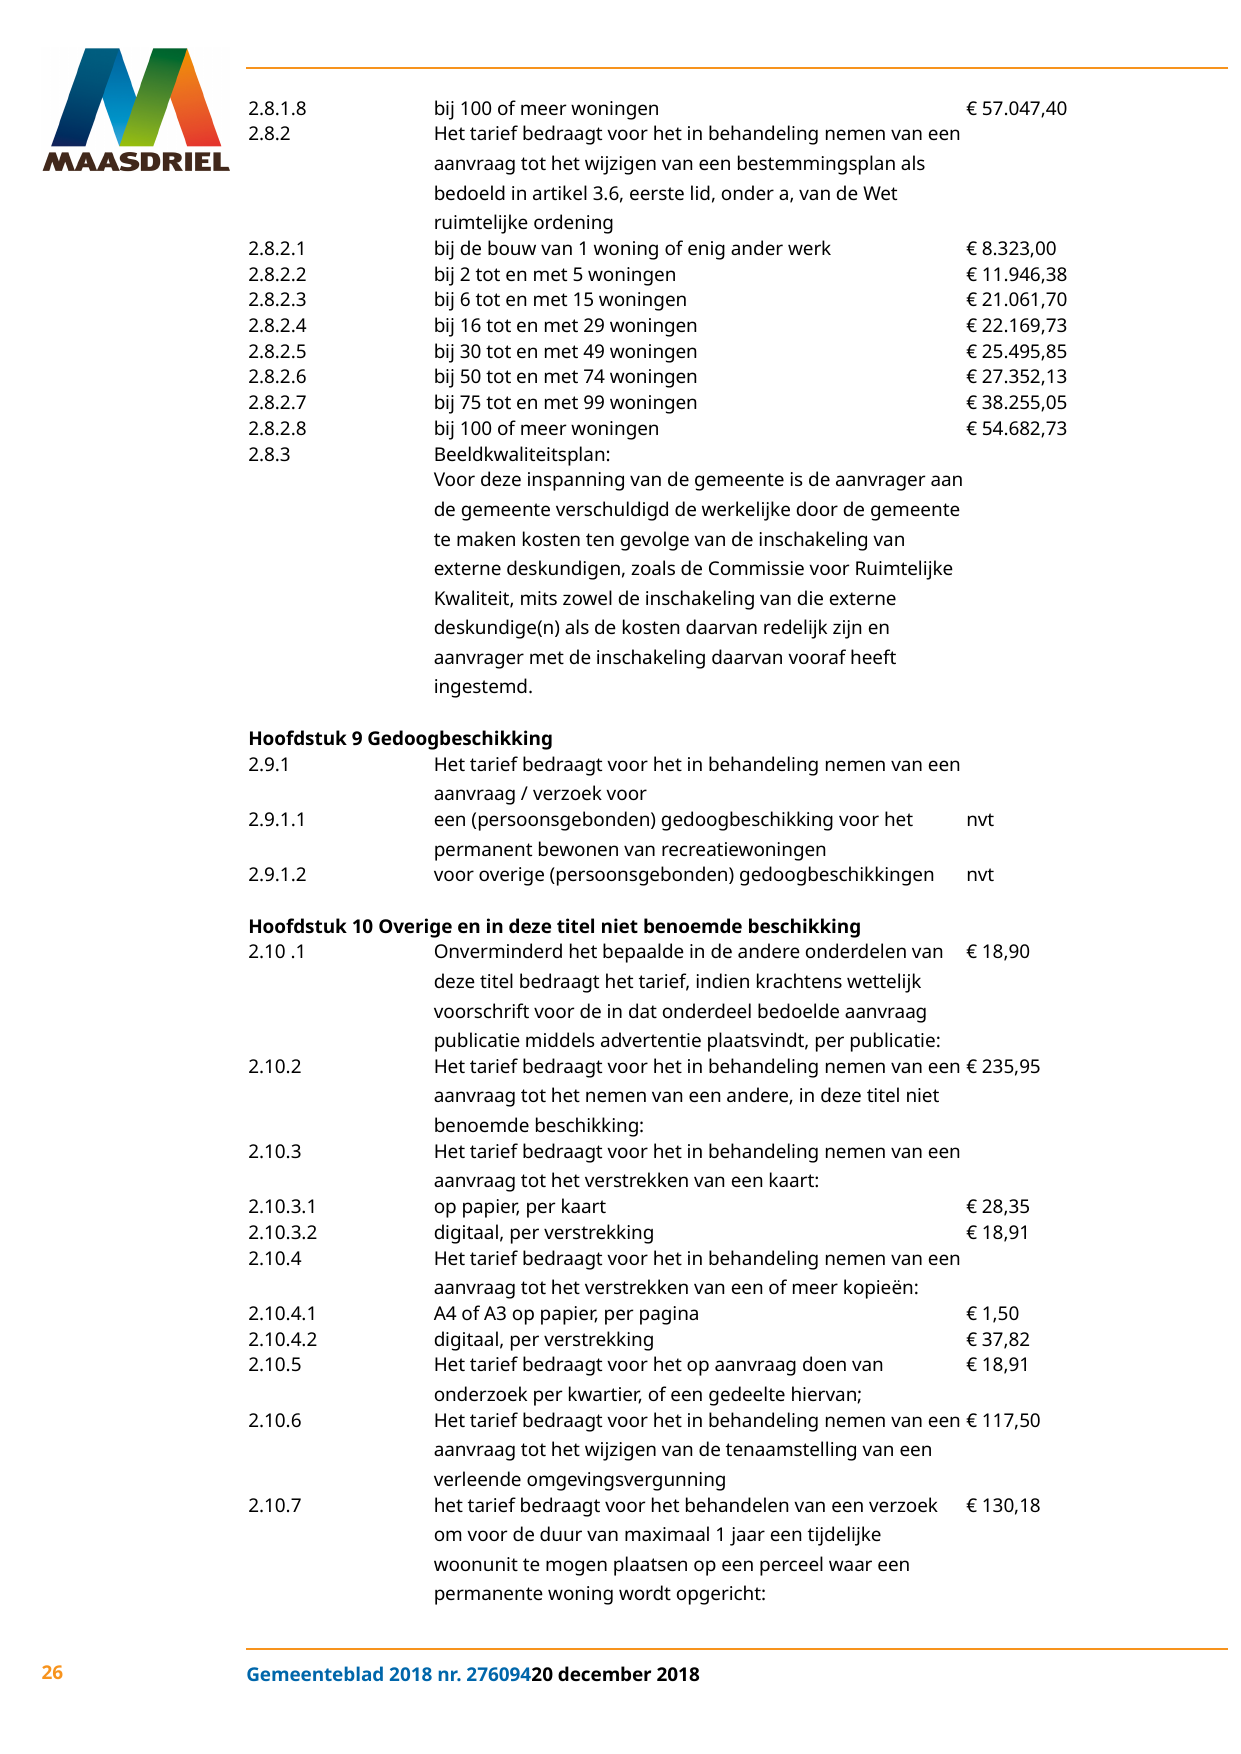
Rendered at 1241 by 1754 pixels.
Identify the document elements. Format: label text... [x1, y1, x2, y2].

table_cell Het tarief bedraagt voor het in behandeling nemen van een aanvraag tot het nemen van een andere, in deze titel niet benoemde beschikking: [434, 1053, 966, 1138]
table_cell nvt [966, 806, 1152, 861]
table_cell 2.8.2.8 [248, 415, 433, 441]
table_cell € 21.061,70 [966, 286, 1152, 312]
table_cell [966, 1245, 1152, 1300]
table_cell 2.9.1.2 [248, 861, 433, 887]
table_cell 2.10.3 [248, 1138, 433, 1193]
table_cell 2.8.2 [248, 121, 433, 235]
table_cell 2.10.2 [248, 1053, 433, 1138]
table_cell Onverminderd het bepaalde in de andere onderdelen van deze titel bedraagt het tarief, indien krachtens wettelijk voorschrift voor de in dat onderdeel bedoelde aanvraag publicatie middels advertentie plaatsvindt, per publicatie: [434, 939, 966, 1053]
table_cell € 11.946,38 [966, 261, 1152, 286]
table_cell € 38.255,05 [966, 389, 1152, 415]
table_cell Het tarief bedraagt voor het op aanvraag doen van onderzoek per kwartier, of een gedeelte hiervan; [434, 1352, 966, 1407]
table_cell bij 50 tot en met 74 woningen [434, 364, 966, 389]
table_cell [966, 913, 1152, 939]
table_cell [966, 467, 1152, 699]
table_cell op papier, per kaart [434, 1193, 966, 1219]
table_cell Het tarief bedraagt voor het in behandeling nemen van een aanvraag tot het wijzigen van een bestemmingsplan als bedoeld in artikel 3.6, eerste lid, onder a, van de Wet ruimtelijke ordening [434, 121, 966, 235]
table_cell [966, 1138, 1152, 1193]
table_cell 2.10.6 [248, 1407, 433, 1492]
table_cell digitaal, per verstrekking [434, 1326, 966, 1352]
table_cell [248, 887, 433, 913]
table_cell Het tarief bedraagt voor het in behandeling nemen van een aanvraag tot het wijzigen van de tenaamstelling van een verleende omgevingsvergunning [434, 1407, 966, 1492]
table_cell € 8.323,00 [966, 235, 1152, 261]
table_cell 2.10.4.2 [248, 1326, 433, 1352]
table_cell 2.8.1.8 [248, 95, 433, 121]
table_cell bij 75 tot en met 99 woningen [434, 389, 966, 415]
table_cell 2.8.2.2 [248, 261, 433, 286]
table_cell [248, 467, 433, 699]
table_cell [966, 441, 1152, 467]
table_cell € 57.047,40 [966, 95, 1152, 121]
table_cell [248, 699, 433, 725]
table_cell bij 30 tot en met 49 woningen [434, 338, 966, 364]
table_cell 2.8.2.5 [248, 338, 433, 364]
table_cell 2.8.2.6 [248, 364, 433, 389]
table_cell bij 100 of meer woningen [434, 415, 966, 441]
table_cell 2.10.4 [248, 1245, 433, 1300]
table_cell voor overige (persoonsgebonden) gedoogbeschikkingen [434, 861, 966, 887]
table_cell € 18,90 [966, 939, 1152, 1053]
table_cell 2.9.1.1 [248, 806, 433, 861]
table_cell een (persoonsgebonden) gedoogbeschikking voor het permanent bewonen van recreatiewoningen [434, 806, 966, 861]
table_cell 2.8.2.7 [248, 389, 433, 415]
table_cell 2.10.3.1 [248, 1193, 433, 1219]
table_cell € 25.495,85 [966, 338, 1152, 364]
table_cell € 37,82 [966, 1326, 1152, 1352]
table_cell € 117,50 [966, 1407, 1152, 1492]
table_cell 2.8.3 [248, 441, 433, 467]
table_cell € 18,91 [966, 1219, 1152, 1245]
table_cell Voor deze inspanning van de gemeente is de aanvrager aan de gemeente verschuldigd de werkelijke door de gemeente te maken kosten ten gevolge van de inschakeling van externe deskundigen, zoals de Commissie voor Ruimtelijke Kwaliteit, mits zowel de inschakeling van die externe deskundige(n) als de kosten daarvan redelijk zijn en aanvrager met de inschakeling daarvan vooraf heeft ingestemd. [434, 467, 966, 699]
table_cell 2.10.3.2 [248, 1219, 433, 1245]
table_cell 2.8.2.3 [248, 286, 433, 312]
table_cell bij de bouw van 1 woning of enig ander werk [434, 235, 966, 261]
table_cell 2.9.1 [248, 751, 433, 806]
table_cell digitaal, per verstrekking [434, 1219, 966, 1245]
table_cell € 54.682,73 [966, 415, 1152, 441]
table_cell A4 of A3 op papier, per pagina [434, 1300, 966, 1326]
table_cell nvt [966, 861, 1152, 887]
table_cell 2.10.7 [248, 1492, 433, 1606]
table_cell [966, 699, 1152, 725]
table_cell 2.10.5 [248, 1352, 433, 1407]
table_cell 2.8.2.4 [248, 312, 433, 338]
table_cell € 22.169,73 [966, 312, 1152, 338]
table_cell 2.10.4.1 [248, 1300, 433, 1326]
table_cell [966, 751, 1152, 806]
table_cell bij 100 of meer woningen [434, 95, 966, 121]
table_cell bij 2 tot en met 5 woningen [434, 261, 966, 286]
table_cell Het tarief bedraagt voor het in behandeling nemen van een aanvraag tot het verstrekken van een kaart: [434, 1138, 966, 1193]
table_cell het tarief bedraagt voor het behandelen van een verzoek om voor de duur van maximaal 1 jaar een tijdelijke woonunit te mogen plaatsen op een perceel waar een permanente woning wordt opgericht: [434, 1492, 966, 1606]
table_cell € 1,50 [966, 1300, 1152, 1326]
table_cell [434, 699, 966, 725]
table_cell € 18,91 [966, 1352, 1152, 1407]
table_cell € 130,18 [966, 1492, 1152, 1606]
table_cell Hoofdstuk 9 Gedoogbeschikking [248, 725, 966, 751]
table_cell [966, 121, 1152, 235]
table_cell Beeldkwaliteitsplan: [434, 441, 966, 467]
table_cell € 28,35 [966, 1193, 1152, 1219]
table_cell [966, 887, 1152, 913]
table_cell Het tarief bedraagt voor het in behandeling nemen van een aanvraag tot het verstrekken van een of meer kopieën: [434, 1245, 966, 1300]
table_cell bij 16 tot en met 29 woningen [434, 312, 966, 338]
table_cell bij 6 tot en met 15 woningen [434, 286, 966, 312]
table_cell Het tarief bedraagt voor het in behandeling nemen van een aanvraag / verzoek voor [434, 751, 966, 806]
table_cell € 235,95 [966, 1053, 1152, 1138]
table_cell € 27.352,13 [966, 364, 1152, 389]
table_cell [966, 725, 1152, 751]
table_cell 2.10 .1 [248, 939, 433, 1053]
picture [41, 47, 231, 172]
table_cell Hoofdstuk 10 Overige en in deze titel niet benoemde beschikking [248, 913, 966, 939]
table_cell 2.8.2.1 [248, 235, 433, 261]
table_cell [434, 887, 966, 913]
